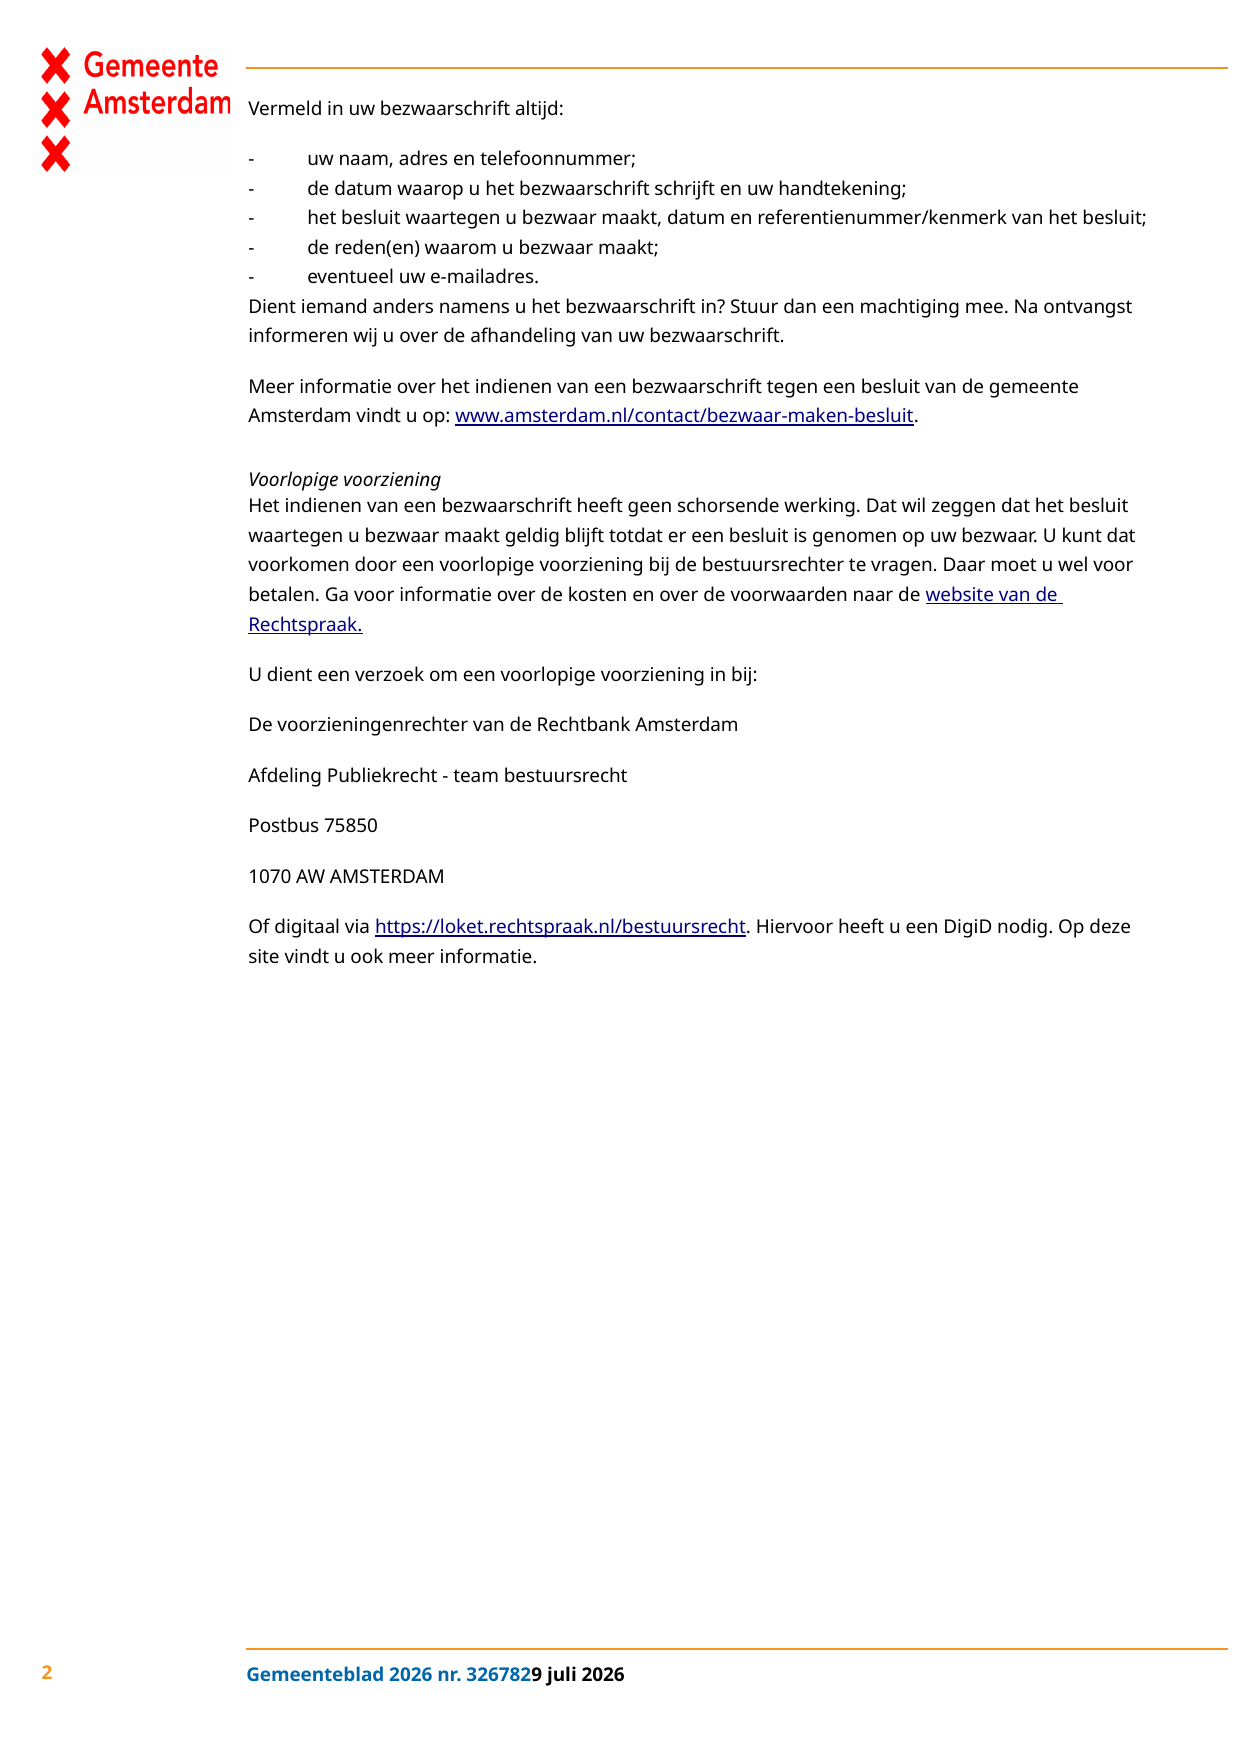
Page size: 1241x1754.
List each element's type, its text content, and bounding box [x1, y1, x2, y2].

text Dient iemand anders namens u het bezwaarschrift in? Stuur dan een machtiging mee. Na ontvangst informeren wij u over de afhandeling van uw bezwaarschrift. [248, 293, 1152, 348]
list de datum waarop u het bezwaarschrift schrijft en uw handtekening; [248, 175, 1152, 201]
list het besluit waartegen u bezwaar maakt, datum en referentienummer/kenmerk van het besluit; [248, 204, 1152, 230]
list uw naam, adres en telefoonnummer; [248, 145, 1152, 171]
list eventueel uw e-mailadres. [248, 263, 1152, 289]
text Voorlopige voorziening [248, 467, 1152, 492]
text Postbus 75850 [248, 812, 1152, 838]
text De voorzieningenrechter van de Rechtbank Amsterdam [248, 712, 1152, 737]
text Afdeling Publiekrecht - team bestuursrecht [248, 762, 1152, 788]
text U dient een verzoek om een voorlopige voorziening in bij: [248, 661, 1152, 687]
text Vermeld in uw bezwaarschrift altijd: [248, 95, 1152, 121]
picture [41, 47, 231, 172]
text 1070 AW AMSTERDAM [248, 863, 1152, 888]
text Het indienen van een bezwaarschrift heeft geen schorsende werking. Dat wil zeggen dat het besluit waartegen u bezwaar maakt geldig blijft totdat er een besluit is genomen op uw bezwaar. U kunt dat voorkomen door een voorlopige voorziening bij de bestuursrechter te vragen. Daar moet u wel voor betalen. Ga voor informatie over de kosten en over de voorwaarden naar de website van de Rechtspraak. [248, 492, 1152, 636]
list de reden(en) waarom u bezwaar maakt; [248, 234, 1152, 260]
text Of digitaal via https://loket.rechtspraak.nl/bestuursrecht. Hiervoor heeft u een DigiD nodig. Op deze site vindt u ook meer informatie. [248, 913, 1152, 968]
text Meer informatie over het indienen van een bezwaarschrift tegen een besluit van de gemeente Amsterdam vindt u op: www.amsterdam.nl/contact/bezwaar-maken-besluit. [248, 373, 1152, 428]
